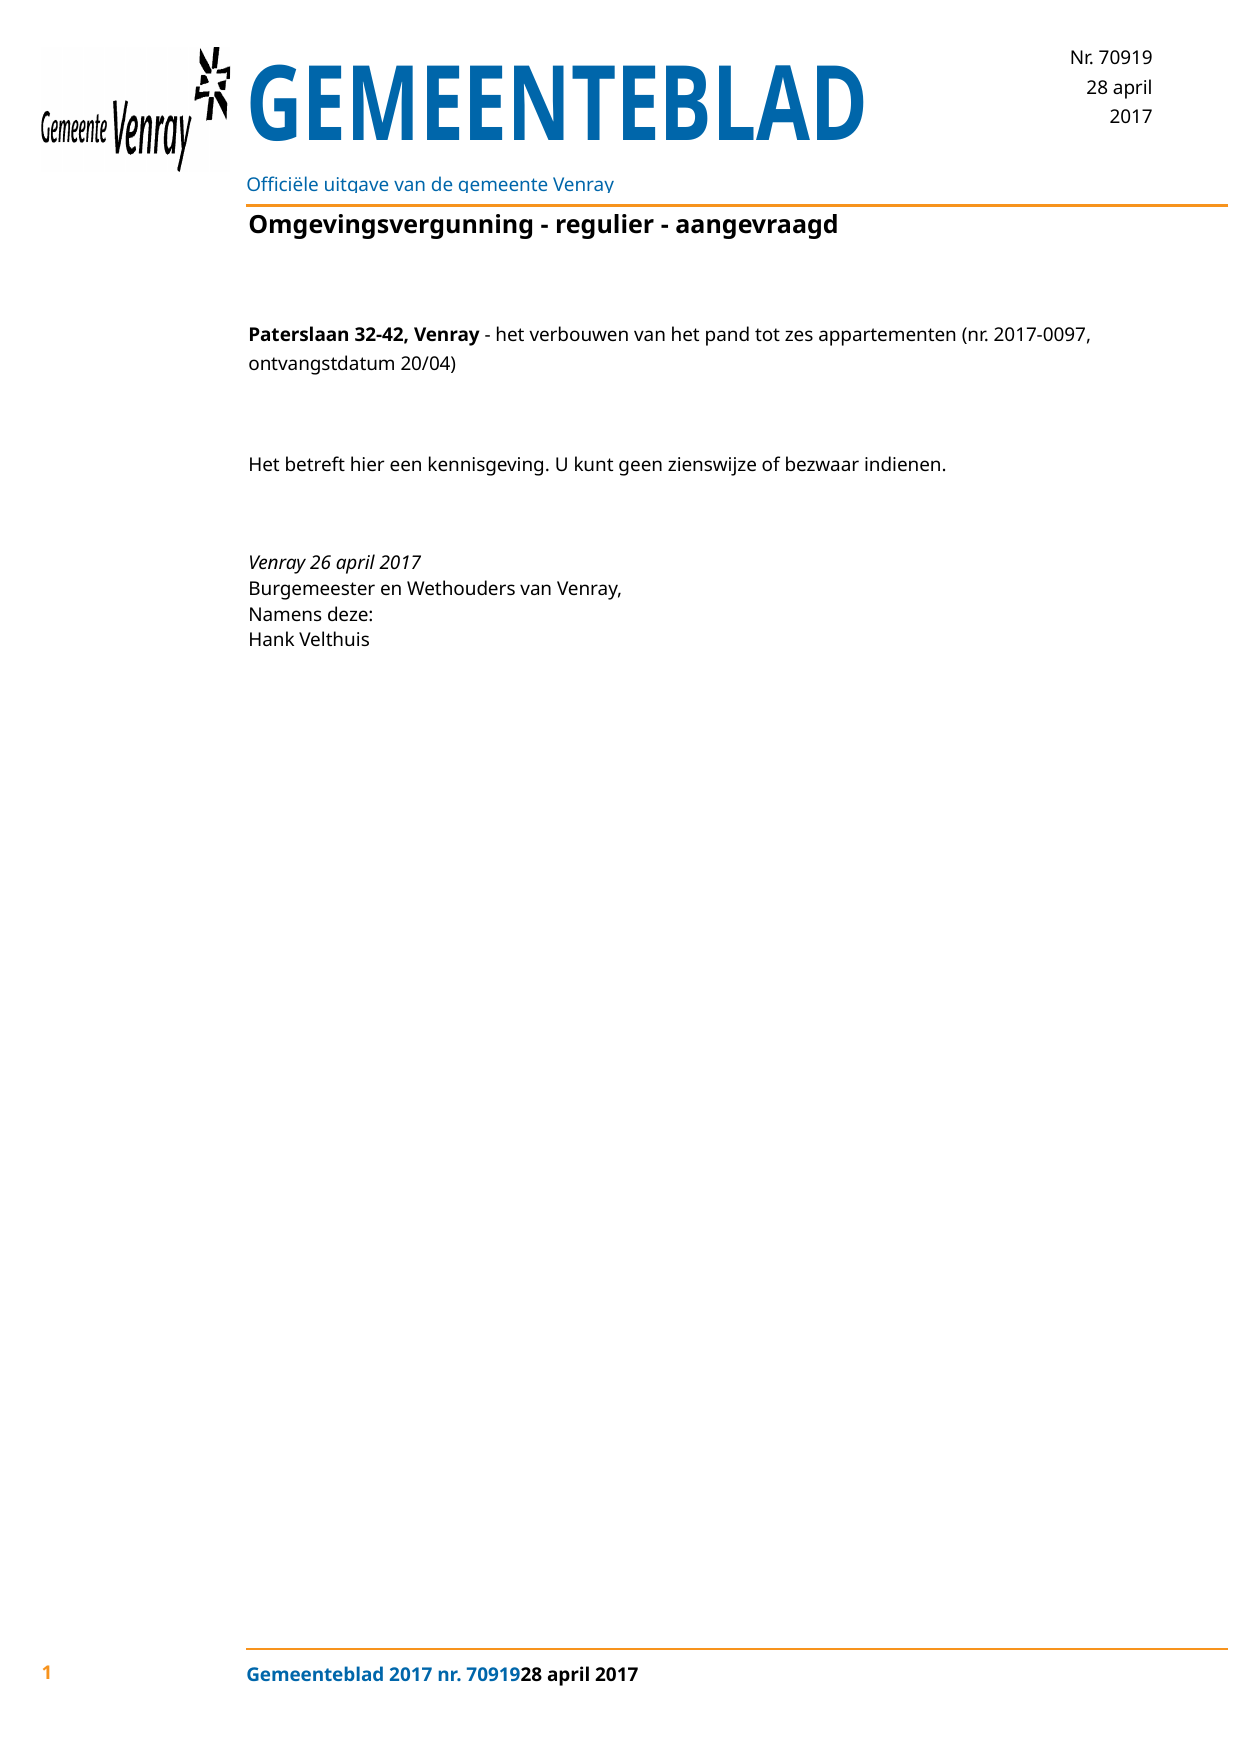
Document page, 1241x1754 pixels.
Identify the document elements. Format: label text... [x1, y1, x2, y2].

text Omgevingsvergunning - regulier - aangevraagd [248, 207, 1152, 241]
text Namens deze: [248, 601, 1152, 627]
text Burgemeester en Wethouders van Venray, [248, 575, 1152, 601]
text Paterslaan 32-42, Venray - het verbouwen van het pand tot zes appartementen (nr. 2017-0097, ontvangstdatum 20/04) [248, 321, 1152, 376]
text Venray 26 april 2017 [248, 549, 1152, 575]
text Het betreft hier een kennisgeving. U kunt geen zienswijze of bezwaar indienen. [248, 451, 1152, 477]
picture [41, 47, 231, 172]
text Hank Velthuis [248, 627, 1152, 652]
